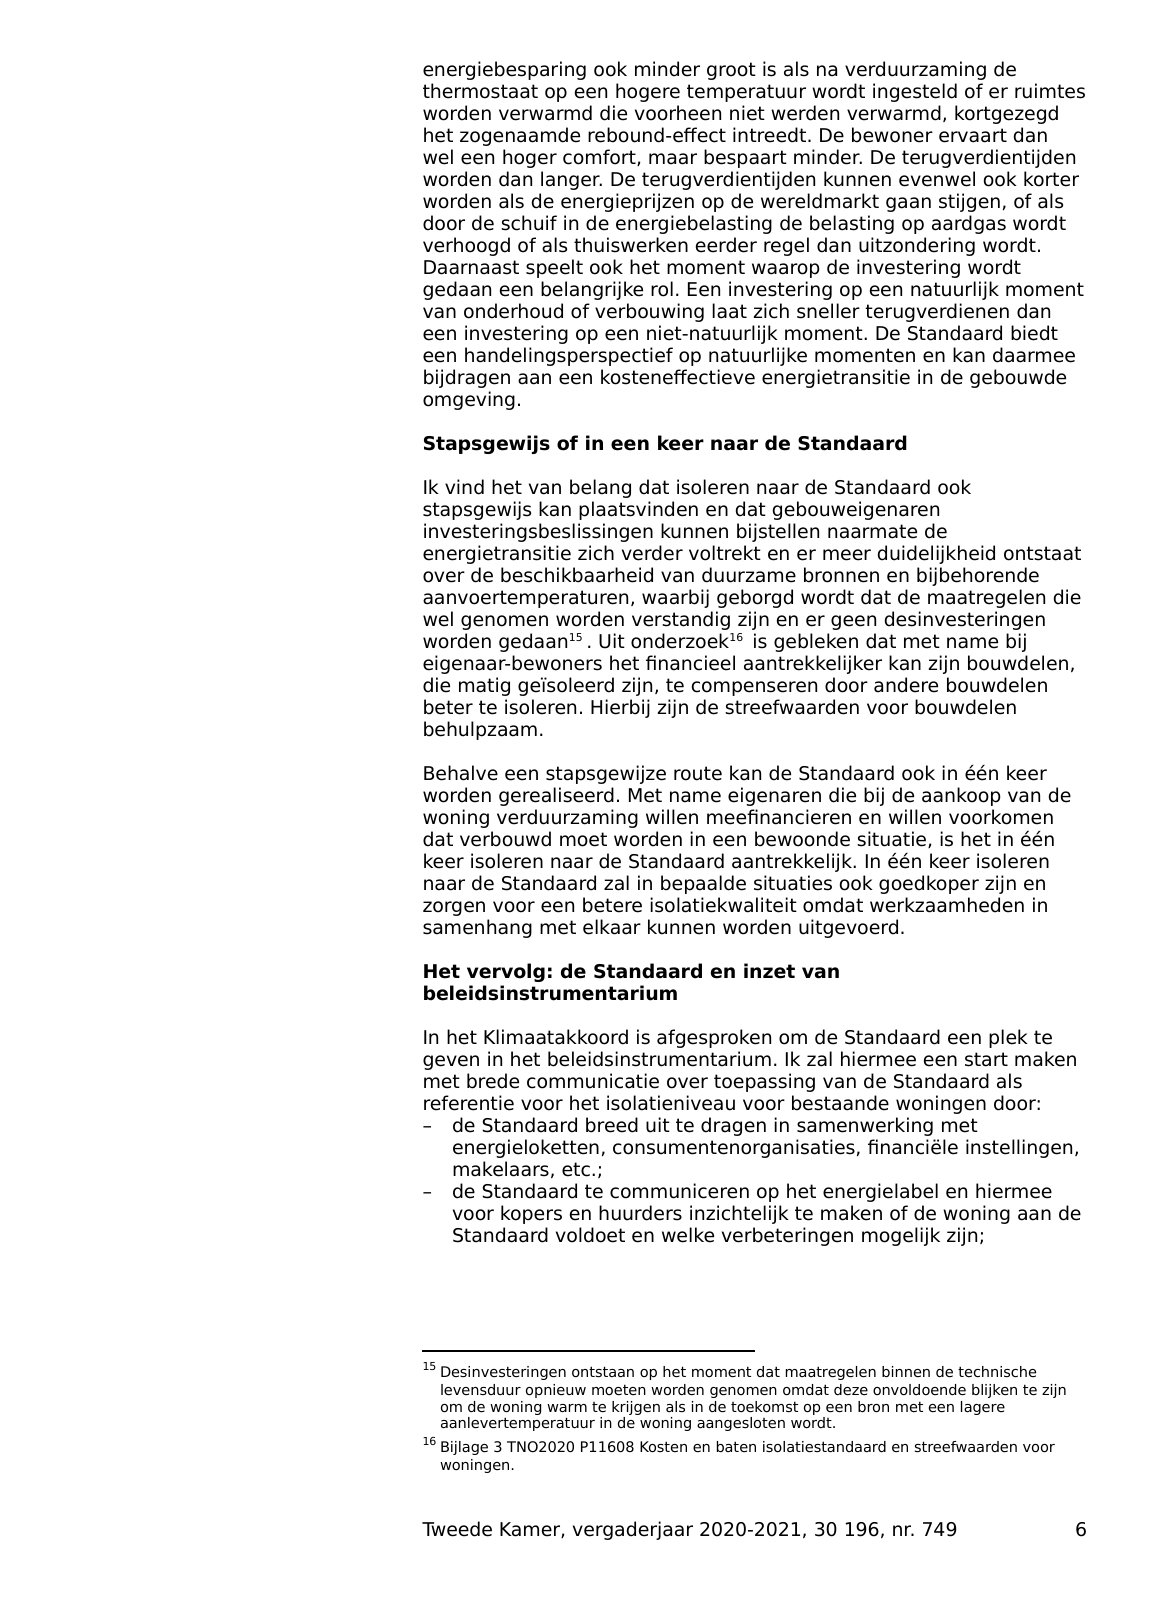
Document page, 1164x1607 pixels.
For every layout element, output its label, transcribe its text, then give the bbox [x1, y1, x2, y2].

text Ik vind het van belang dat isoleren naar de Standaard ook stapsgewijs kan plaatsvinden en dat gebouweigenaren investeringsbeslissingen kunnen bijstellen naarmate de energietransitie zich verder voltrekt en er meer duidelijkheid ontstaat over de beschikbaarheid van duurzame bronnen en bijbehorende aanvoertemperaturen, waarbij geborgd wordt dat de maatregelen die wel genomen worden verstandig zijn en er geen desinvesteringen worden gedaan. Uit onderzoek is gebleken dat met name bij eigenaar-bewoners het financieel aantrekkelijker kan zijn bouwdelen, die matig geïsoleerd zijn, te compenseren door andere bouwdelen beter te isoleren. Hierbij zijn de streefwaarden voor bouwdelen behulpzaam. [422, 477, 1087, 741]
text Desinvesteringen ontstaan op het moment dat maatregelen binnen de technische levensduur opnieuw moeten worden genomen omdat deze onvoldoende blijken te zijn om de woning warm te krijgen als in de toekomst op een bron met een lagere aanlevertemperatuur in de woning aangesloten wordt. [422, 1360, 1087, 1432]
subtitle Stapsgewijs of in een keer naar de Standaard [422, 433, 1087, 455]
text – de Standaard breed uit te dragen in samenwerking met energieloketten, consumentenorganisaties, financiële instellingen, makelaars, etc.; [422, 1115, 1087, 1181]
text Bijlage 3 TNO2020 P11608 Kosten en baten isolatiestandaard en streefwaarden voor woningen. [422, 1435, 1087, 1474]
text energiebesparing ook minder groot is als na verduurzaming de thermostaat op een hogere temperatuur wordt ingesteld of er ruimtes worden verwarmd die voorheen niet werden verwarmd, kortgezegd het zogenaamde rebound-effect intreedt. De bewoner ervaart dan wel een hoger comfort, maar bespaart minder. De terugverdientijden worden dan langer. De terugverdientijden kunnen evenwel ook korter worden als de energieprijzen op de wereldmarkt gaan stijgen, of als door de schuif in de energiebelasting de belasting op aardgas wordt verhoogd of als thuiswerken eerder regel dan uitzondering wordt. Daarnaast speelt ook het moment waarop de investering wordt gedaan een belangrijke rol. Een investering op een natuurlijk moment van onderhoud of verbouwing laat zich sneller terugverdienen dan een investering op een niet-natuurlijk moment. De Standaard biedt een handelingsperspectief op natuurlijke momenten en kan daarmee bijdragen aan een kosteneffectieve energietransitie in de gebouwde omgeving. [422, 59, 1087, 411]
text Behalve een stapsgewijze route kan de Standaard ook in één keer worden gerealiseerd. Met name eigenaren die bij de aankoop van de woning verduurzaming willen meefinancieren en willen voorkomen dat verbouwd moet worden in een bewoonde situatie, is het in één keer isoleren naar de Standaard aantrekkelijk. In één keer isoleren naar de Standaard zal in bepaalde situaties ook goedkoper zijn en zorgen voor een betere isolatiekwaliteit omdat werkzaamheden in samenhang met elkaar kunnen worden uitgevoerd. [422, 763, 1087, 939]
text In het Klimaatakkoord is afgesproken om de Standaard een plek te geven in het beleidsinstrumentarium. Ik zal hiermee een start maken met brede communicatie over toepassing van de Standaard als referentie voor het isolatieniveau voor bestaande woningen door: [422, 1027, 1087, 1115]
text – de Standaard te communiceren op het energielabel en hiermee voor kopers en huurders inzichtelijk te maken of de woning aan de Standaard voldoet en welke verbeteringen mogelijk zijn; [422, 1181, 1087, 1247]
subtitle Het vervolg: de Standaard en inzet van beleidsinstrumentarium [422, 961, 1087, 1005]
